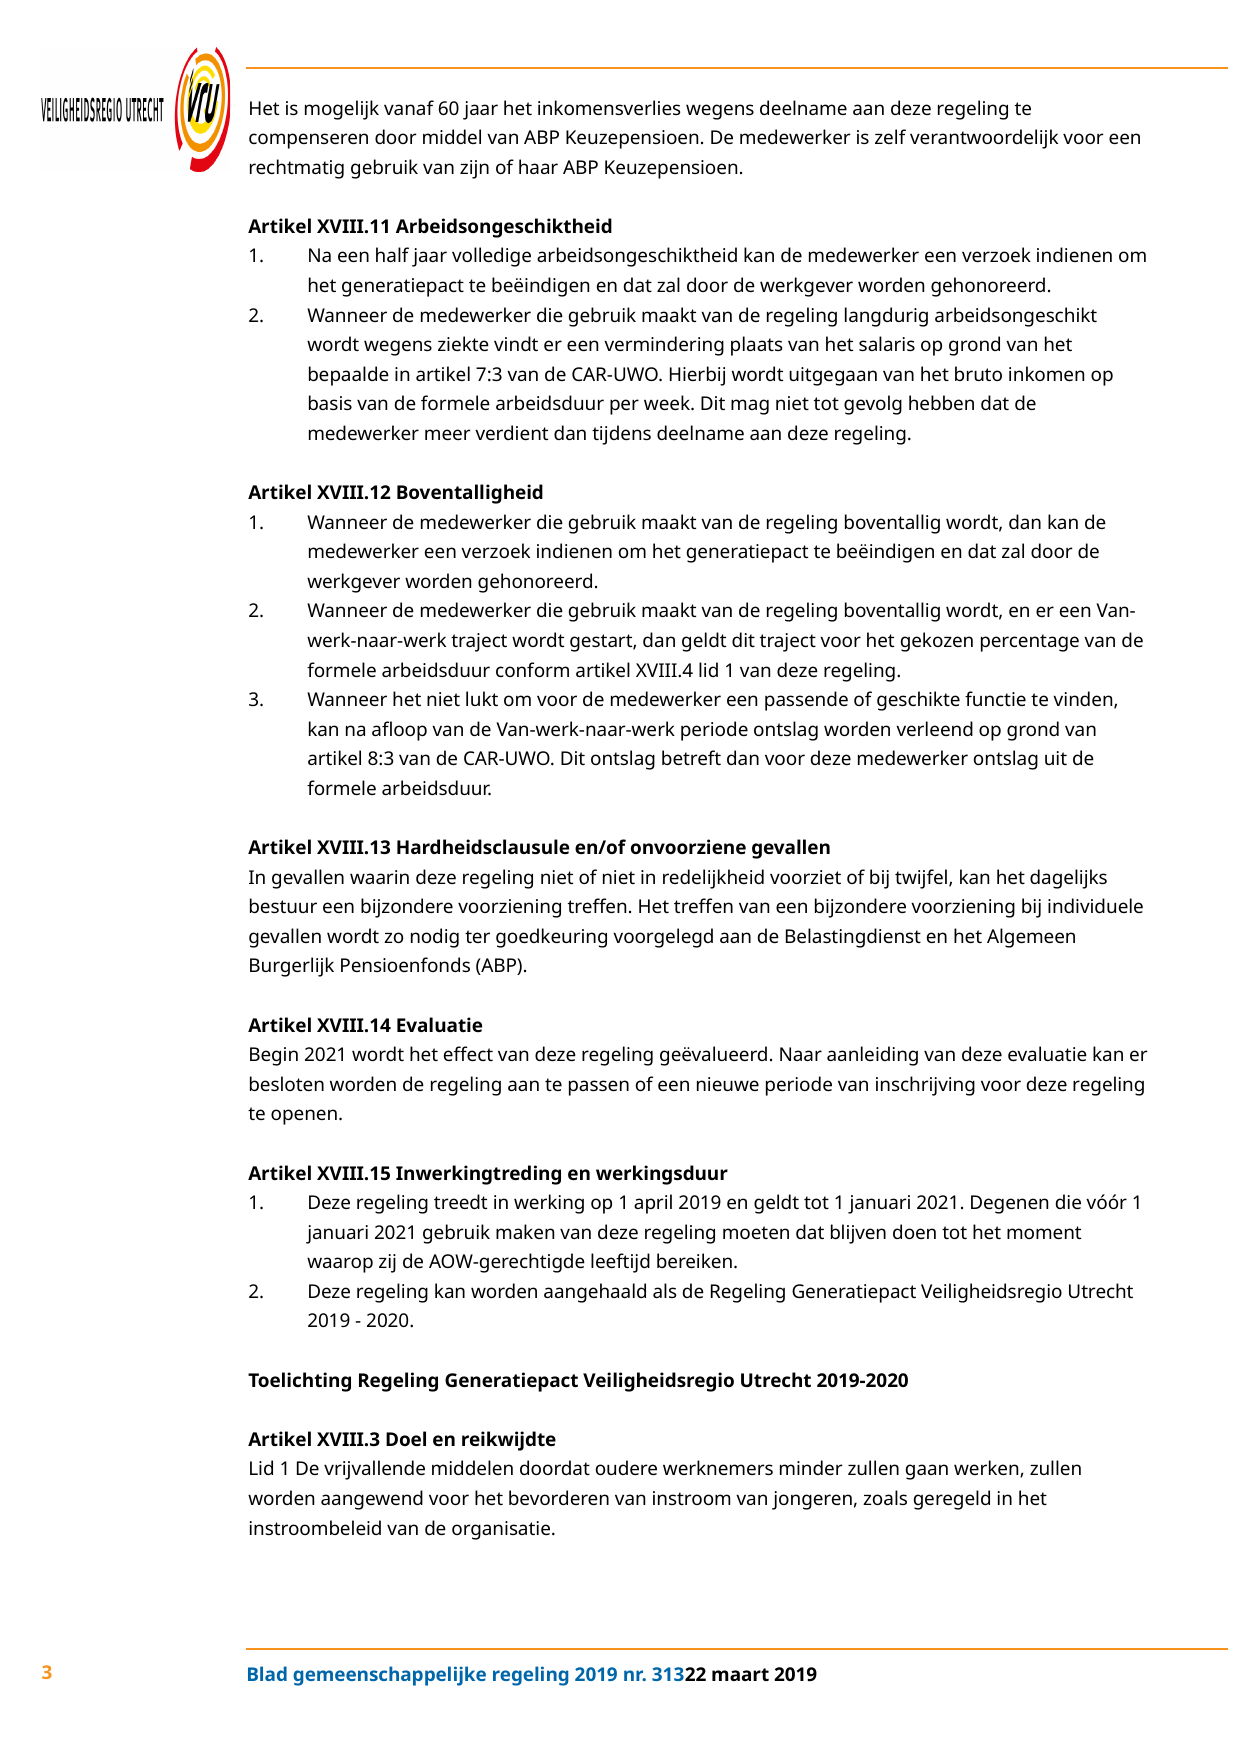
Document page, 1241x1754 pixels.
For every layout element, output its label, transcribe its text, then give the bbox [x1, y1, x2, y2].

text Het is mogelijk vanaf 60 jaar het inkomensverlies wegens deelname aan deze regeling te compenseren door middel van ABP Keuzepensioen. De medewerker is zelf verantwoordelijk voor een rechtmatig gebruik van zijn of haar ABP Keuzepensioen. [248, 95, 1152, 180]
text Artikel XVIII.12 Boventalligheid [248, 479, 1152, 505]
list Na een half jaar volledige arbeidsongeschiktheid kan de medewerker een verzoek indienen om het generatiepact te beëindigen en dat zal door de werkgever worden gehonoreerd. [248, 243, 1152, 298]
text Artikel XVIII.11 Arbeidsongeschiktheid [248, 213, 1152, 239]
text Lid 1 De vrijvallende middelen doordat oudere werknemers minder zullen gaan werken, zullen worden aangewend voor het bevorderen van instroom van jongeren, zoals geregeld in het instroombeleid van de organisatie. [248, 1456, 1152, 1541]
list Wanneer het niet lukt om voor de medewerker een passende of geschikte functie te vinden, kan na afloop van de Van-werk-naar-werk periode ontslag worden verleend op grond van artikel 8:3 van de CAR-UWO. Dit ontslag betreft dan voor deze medewerker ontslag uit de formele arbeidsduur. [248, 686, 1152, 801]
list Wanneer de medewerker die gebruik maakt van de regeling langdurig arbeidsongeschikt wordt wegens ziekte vindt er een vermindering plaats van het salaris op grond van het bepaalde in artikel 7:3 van de CAR-UWO. Hierbij wordt uitgegaan van het bruto inkomen op basis van de formele arbeidsduur per week. Dit mag niet tot gevolg hebben dat de medewerker meer verdient dan tijdens deelname aan deze regeling. [248, 302, 1152, 446]
text Artikel XVIII.3 Doel en reikwijdte [248, 1426, 1152, 1452]
text Artikel XVIII.14 Evaluatie [248, 1012, 1152, 1038]
text In gevallen waarin deze regeling niet of niet in redelijkheid voorziet of bij twijfel, kan het dagelijks bestuur een bijzondere voorziening treffen. Het treffen van een bijzondere voorziening bij individuele gevallen wordt zo nodig ter goedkeuring voorgelegd aan de Belastingdienst en het Algemeen Burgerlijk Pensioenfonds (ABP). [248, 864, 1152, 978]
text Artikel XVIII.15 Inwerkingtreding en werkingsduur [248, 1160, 1152, 1186]
text Artikel XVIII.13 Hardheidsclausule en/of onvoorziene gevallen [248, 834, 1152, 860]
list Wanneer de medewerker die gebruik maakt van de regeling boventallig wordt, dan kan de medewerker een verzoek indienen om het generatiepact te beëindigen en dat zal door de werkgever worden gehonoreerd. [248, 509, 1152, 594]
picture [41, 47, 231, 172]
list Deze regeling kan worden aangehaald als de Regeling Generatiepact Veiligheidsregio Utrecht 2019 - 2020. [248, 1278, 1152, 1333]
list Deze regeling treedt in werking op 1 april 2019 en geldt tot 1 januari 2021. Degenen die vóór 1 januari 2021 gebruik maken van deze regeling moeten dat blijven doen tot het moment waarop zij de AOW-gerechtigde leeftijd bereiken. [248, 1189, 1152, 1274]
list Wanneer de medewerker die gebruik maakt van de regeling boventallig wordt, en er een Van-werk-naar-werk traject wordt gestart, dan geldt dit traject voor het gekozen percentage van de formele arbeidsduur conform artikel XVIII.4 lid 1 van deze regeling. [248, 598, 1152, 683]
text Toelichting Regeling Generatiepact Veiligheidsregio Utrecht 2019-2020 [248, 1367, 1152, 1393]
text Begin 2021 wordt het effect van deze regeling geëvalueerd. Naar aanleiding van deze evaluatie kan er besloten worden de regeling aan te passen of een nieuwe periode van inschrijving voor deze regeling te openen. [248, 1041, 1152, 1126]
